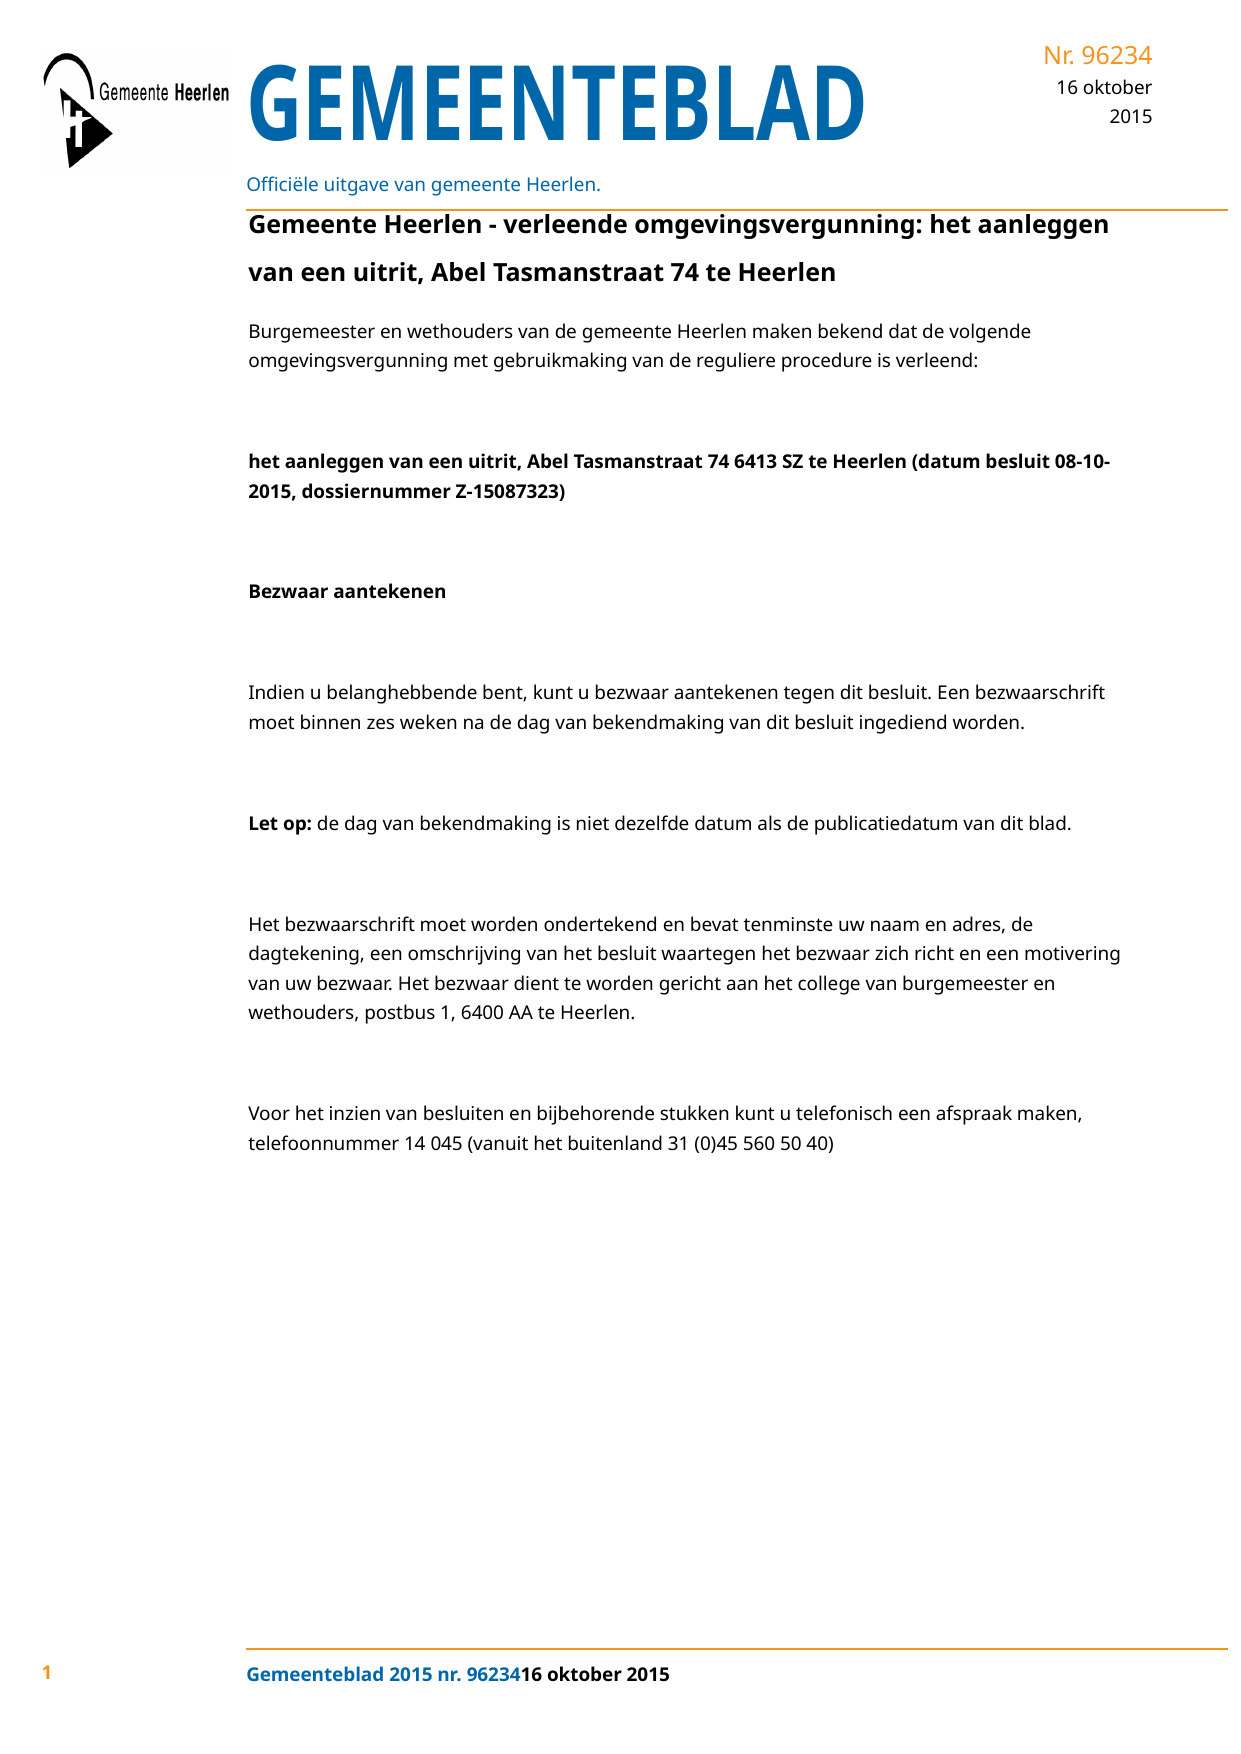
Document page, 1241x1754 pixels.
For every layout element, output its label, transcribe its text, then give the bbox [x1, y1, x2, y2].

text Voor het inzien van besluiten en bijbehorende stukken kunt u telefonisch een afspraak maken, telefoonnummer 14 045 (vanuit het buitenland 31 (0)45 560 50 40) [248, 1100, 1152, 1156]
text Burgemeester en wethouders van de gemeente Heerlen maken bekend dat de volgende omgevingsvergunning met gebruikmaking van de reguliere procedure is verleend: [248, 318, 1152, 373]
text Let op: de dag van bekendmaking is niet dezelfde datum als de publicatiedatum van dit blad. [248, 810, 1152, 836]
picture [41, 47, 231, 172]
text Indien u belanghebbende bent, kunt u bezwaar aantekenen tegen dit besluit. Een bezwaarschrift moet binnen zes weken na de dag van bekendmaking van dit besluit ingediend worden. [248, 679, 1152, 735]
text Gemeente Heerlen - verleende omgevingsvergunning: het aanleggen van een uitrit, Abel Tasmanstraat 74 te Heerlen [248, 211, 1152, 288]
text Het bezwaarschrift moet worden ondertekend en bevat tenminste uw naam en adres, de dagtekening, een omschrijving van het besluit waartegen het bezwaar zich richt en een motivering van uw bezwaar. Het bezwaar dient te worden gericht aan het college van burgemeester en wethouders, postbus 1, 6400 AA te Heerlen. [248, 911, 1152, 1025]
text Bezwaar aantekenen [248, 579, 1152, 604]
text het aanleggen van een uitrit, Abel Tasmanstraat 74 6413 SZ te Heerlen (datum besluit 08-10-2015, dossiernummer Z-15087323) [248, 448, 1152, 504]
